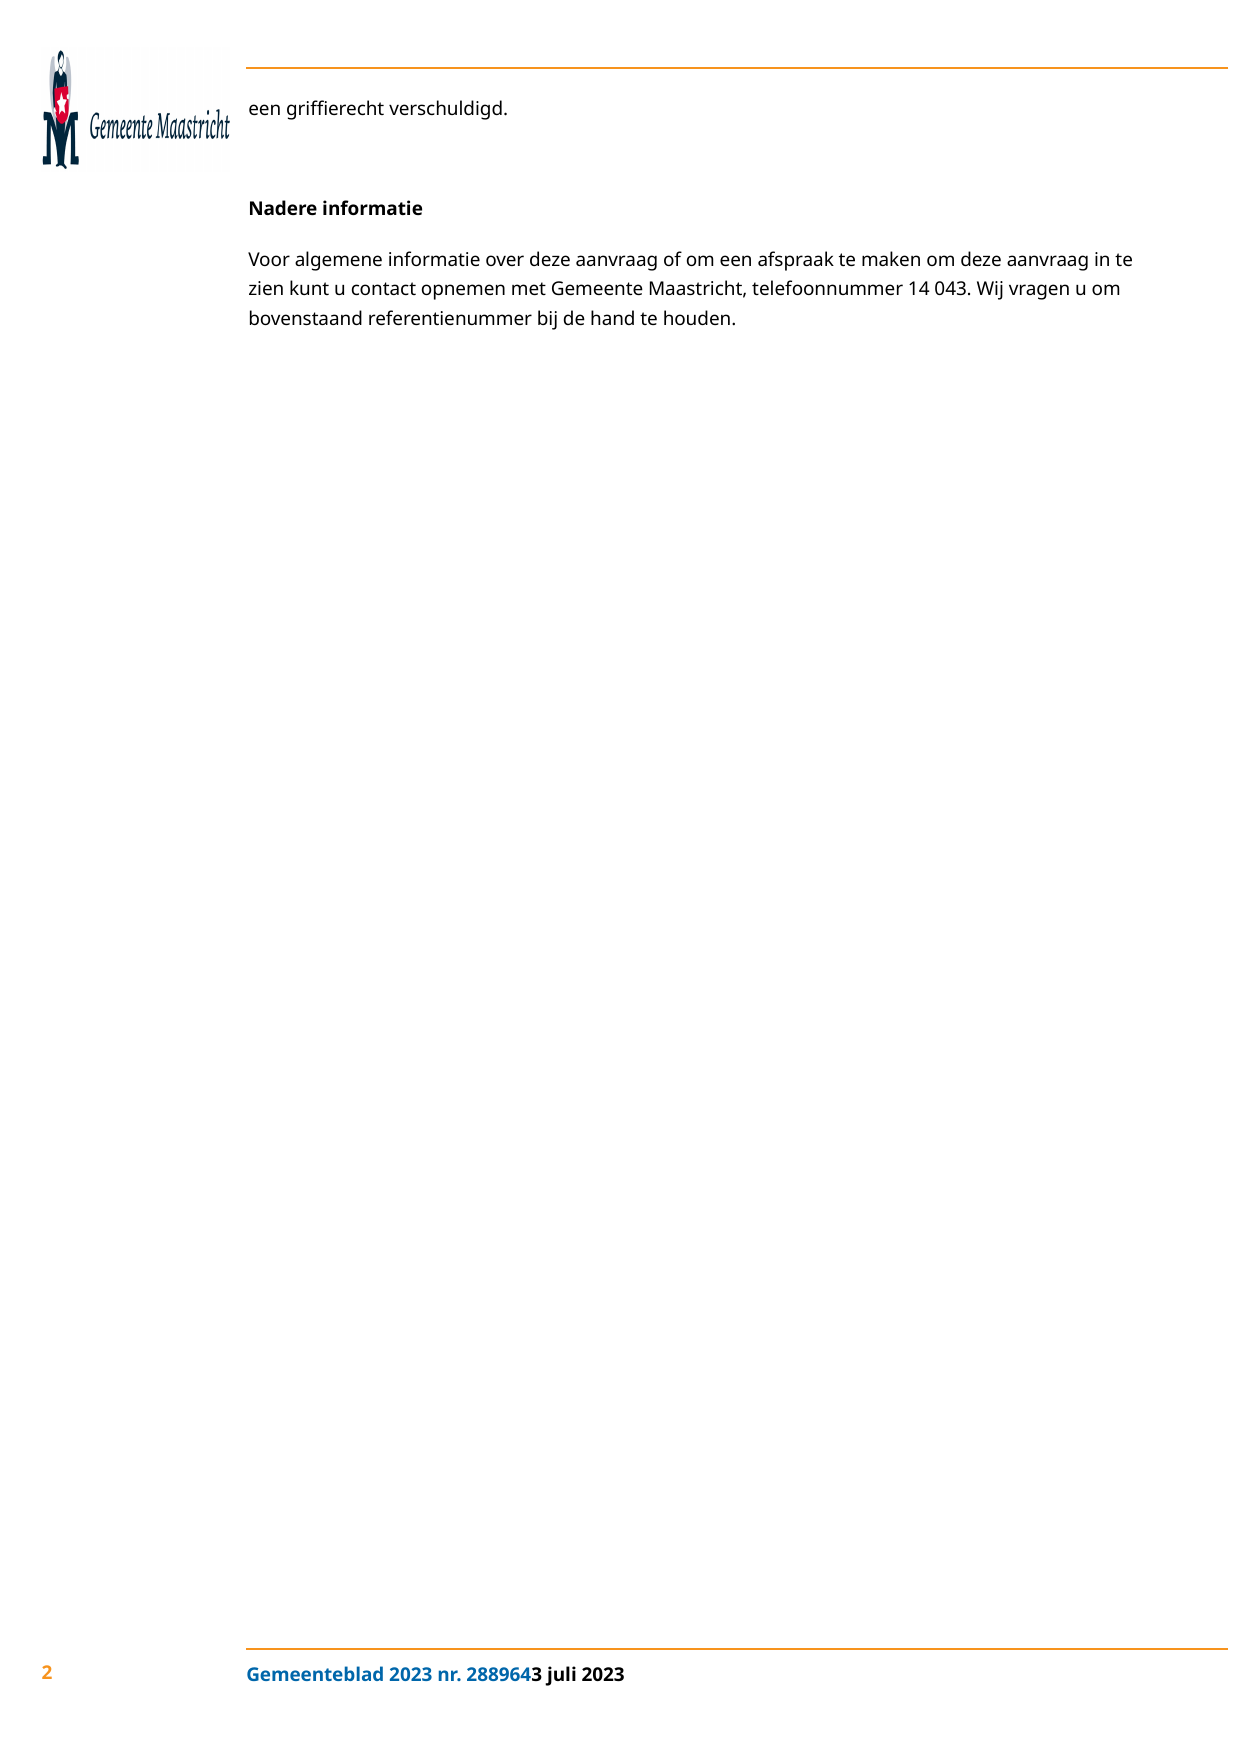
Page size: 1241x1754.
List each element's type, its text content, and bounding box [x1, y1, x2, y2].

text Nadere informatie [248, 196, 1152, 221]
text een griffierecht verschuldigd. [248, 95, 1152, 121]
text Voor algemene informatie over deze aanvraag of om een afspraak te maken om deze aanvraag in te zien kunt u contact opnemen met Gemeente Maastricht, telefoonnummer 14 043. Wij vragen u om bovenstaand referentienummer bij de hand te houden. [248, 246, 1152, 331]
picture [41, 47, 231, 172]
